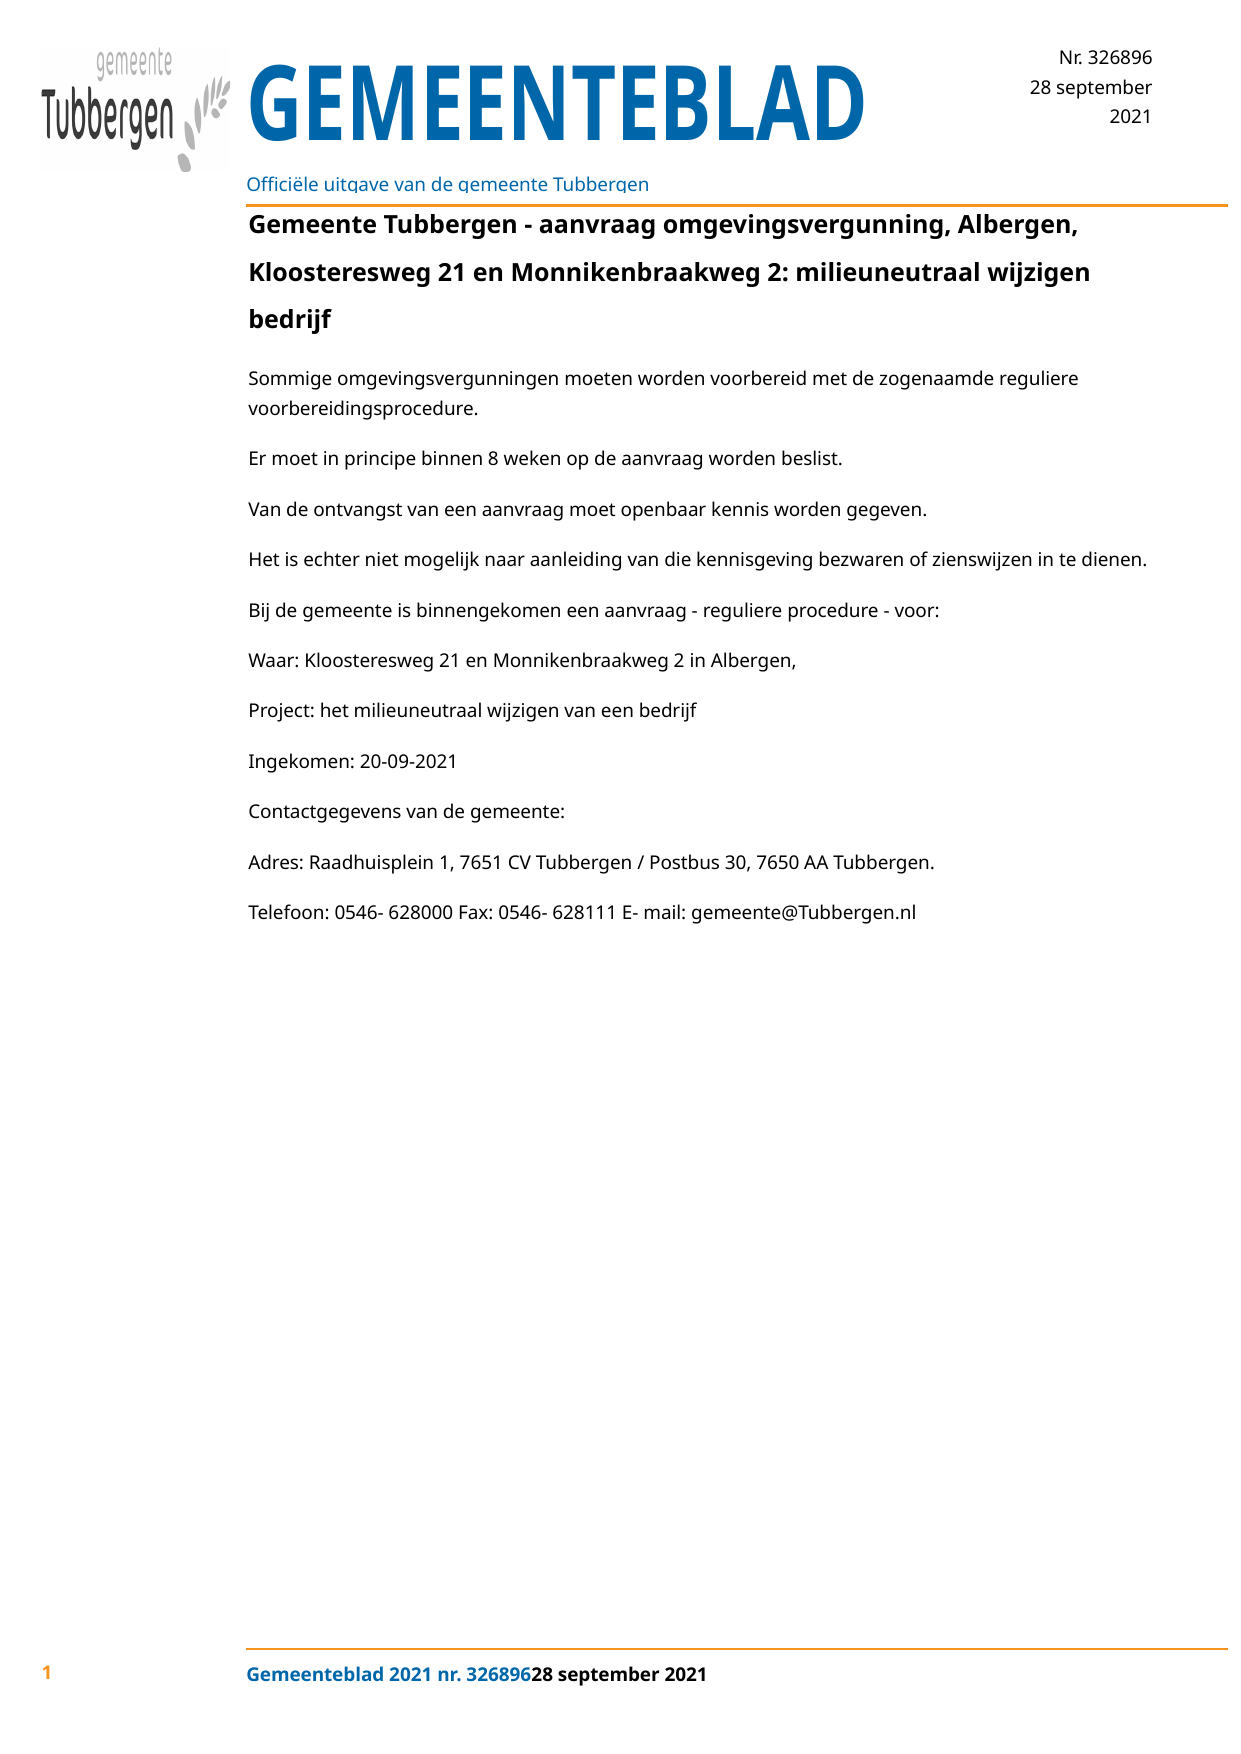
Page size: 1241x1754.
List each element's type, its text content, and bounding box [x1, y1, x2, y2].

text Gemeente Tubbergen - aanvraag omgevingsvergunning, Albergen, Kloosteresweg 21 en Monnikenbraakweg 2: milieuneutraal wijzigen bedrijf [248, 207, 1152, 336]
text Bij de gemeente is binnengekomen een aanvraag - reguliere procedure - voor: [248, 597, 1152, 622]
text Het is echter niet mogelijk naar aanleiding van die kennisgeving bezwaren of zienswijzen in te dienen. [248, 546, 1152, 572]
text Er moet in principe binnen 8 weken op de aanvraag worden beslist. [248, 446, 1152, 471]
text Waar: Kloosteresweg 21 en Monnikenbraakweg 2 in Albergen, [248, 647, 1152, 673]
text Contactgegevens van de gemeente: [248, 798, 1152, 824]
text Telefoon: 0546- 628000 Fax: 0546- 628111 E- mail: gemeente@Tubbergen.nl [248, 899, 1152, 925]
text Sommige omgevingsvergunningen moeten worden voorbereid met de zogenaamde reguliere voorbereidingsprocedure. [248, 366, 1152, 421]
picture [41, 47, 231, 172]
text Project: het milieuneutraal wijzigen van een bedrijf [248, 698, 1152, 723]
text Ingekomen: 20-09-2021 [248, 748, 1152, 774]
text Van de ontvangst van een aanvraag moet openbaar kennis worden gegeven. [248, 496, 1152, 522]
text Adres: Raadhuisplein 1, 7651 CV Tubbergen / Postbus 30, 7650 AA Tubbergen. [248, 849, 1152, 874]
